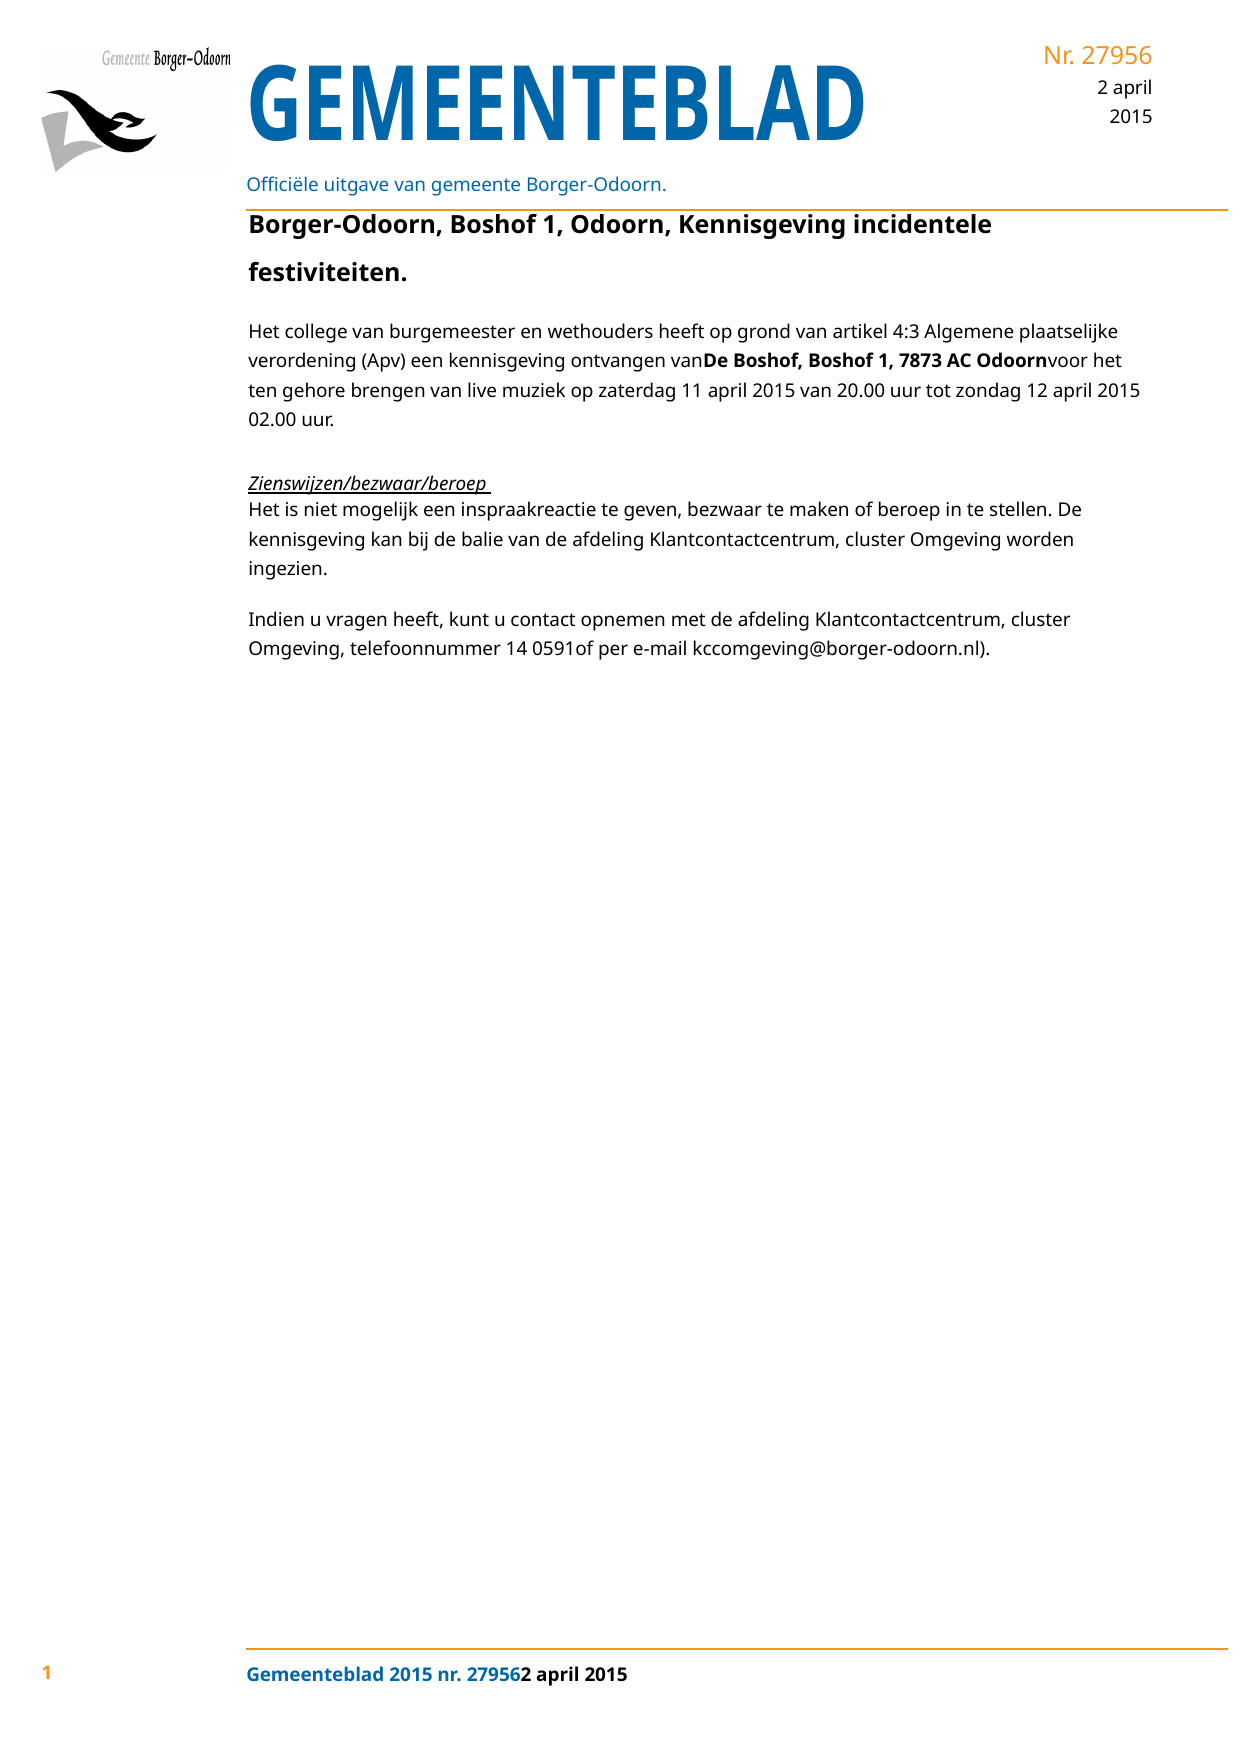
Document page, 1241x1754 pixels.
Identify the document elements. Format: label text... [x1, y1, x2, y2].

text Het is niet mogelijk een inspraakreactie te geven, bezwaar te maken of beroep in te stellen. De kennisgeving kan bij de balie van de afdeling Klantcontactcentrum, cluster Omgeving worden ingezien. [248, 496, 1152, 581]
text Zienswijzen/bezwaar/beroep [248, 471, 1152, 496]
picture [41, 47, 231, 172]
text Borger-Odoorn, Boshof 1, Odoorn, Kennisgeving incidentele festiviteiten. [248, 211, 1152, 288]
text Indien u vragen heeft, kunt u contact opnemen met de afdeling Klantcontactcentrum, cluster Omgeving, telefoonnummer 14 0591of per e-mail kccomgeving@borger-odoorn.nl). [248, 606, 1152, 661]
text Het college van burgemeester en wethouders heeft op grond van artikel 4:3 Algemene plaatselijke verordening (Apv) een kennisgeving ontvangen vanDe Boshof, Boshof 1, 7873 AC Odoornvoor het ten gehore brengen van live muziek op zaterdag 11 april 2015 van 20.00 uur tot zondag 12 april 2015 02.00 uur. [248, 318, 1152, 432]
